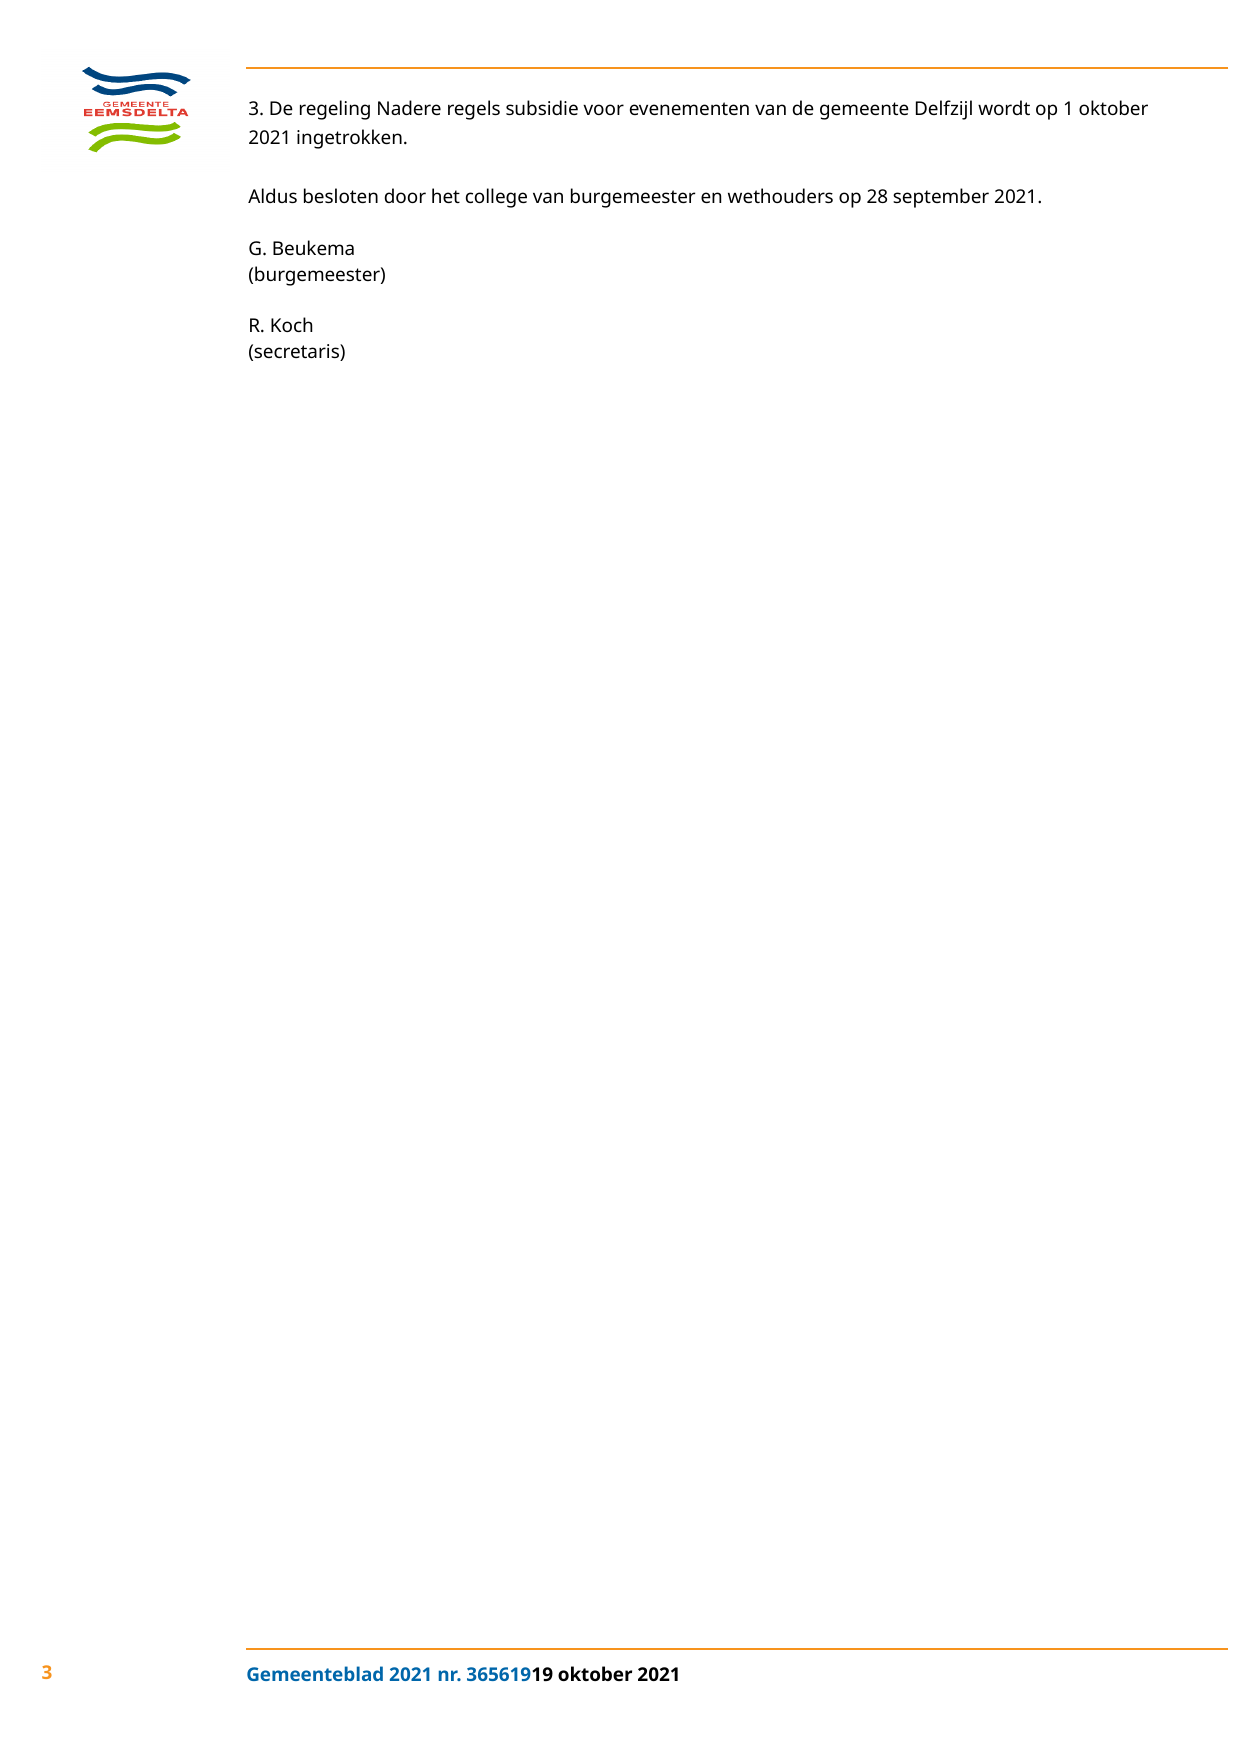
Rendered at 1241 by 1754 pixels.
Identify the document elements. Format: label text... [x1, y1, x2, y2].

picture [41, 47, 231, 172]
text (burgemeester) [248, 261, 1152, 286]
text (secretaris) [248, 338, 1152, 364]
text G. Beukema [248, 235, 1152, 261]
text R. Koch [248, 312, 1152, 338]
text Aldus besloten door het college van burgemeester en wethouders op 28 september 2021. [248, 183, 1152, 209]
text 3. De regeling Nadere regels subsidie voor evenementen van de gemeente Delfzijl wordt op 1 oktober 2021 ingetrokken. [248, 95, 1152, 150]
